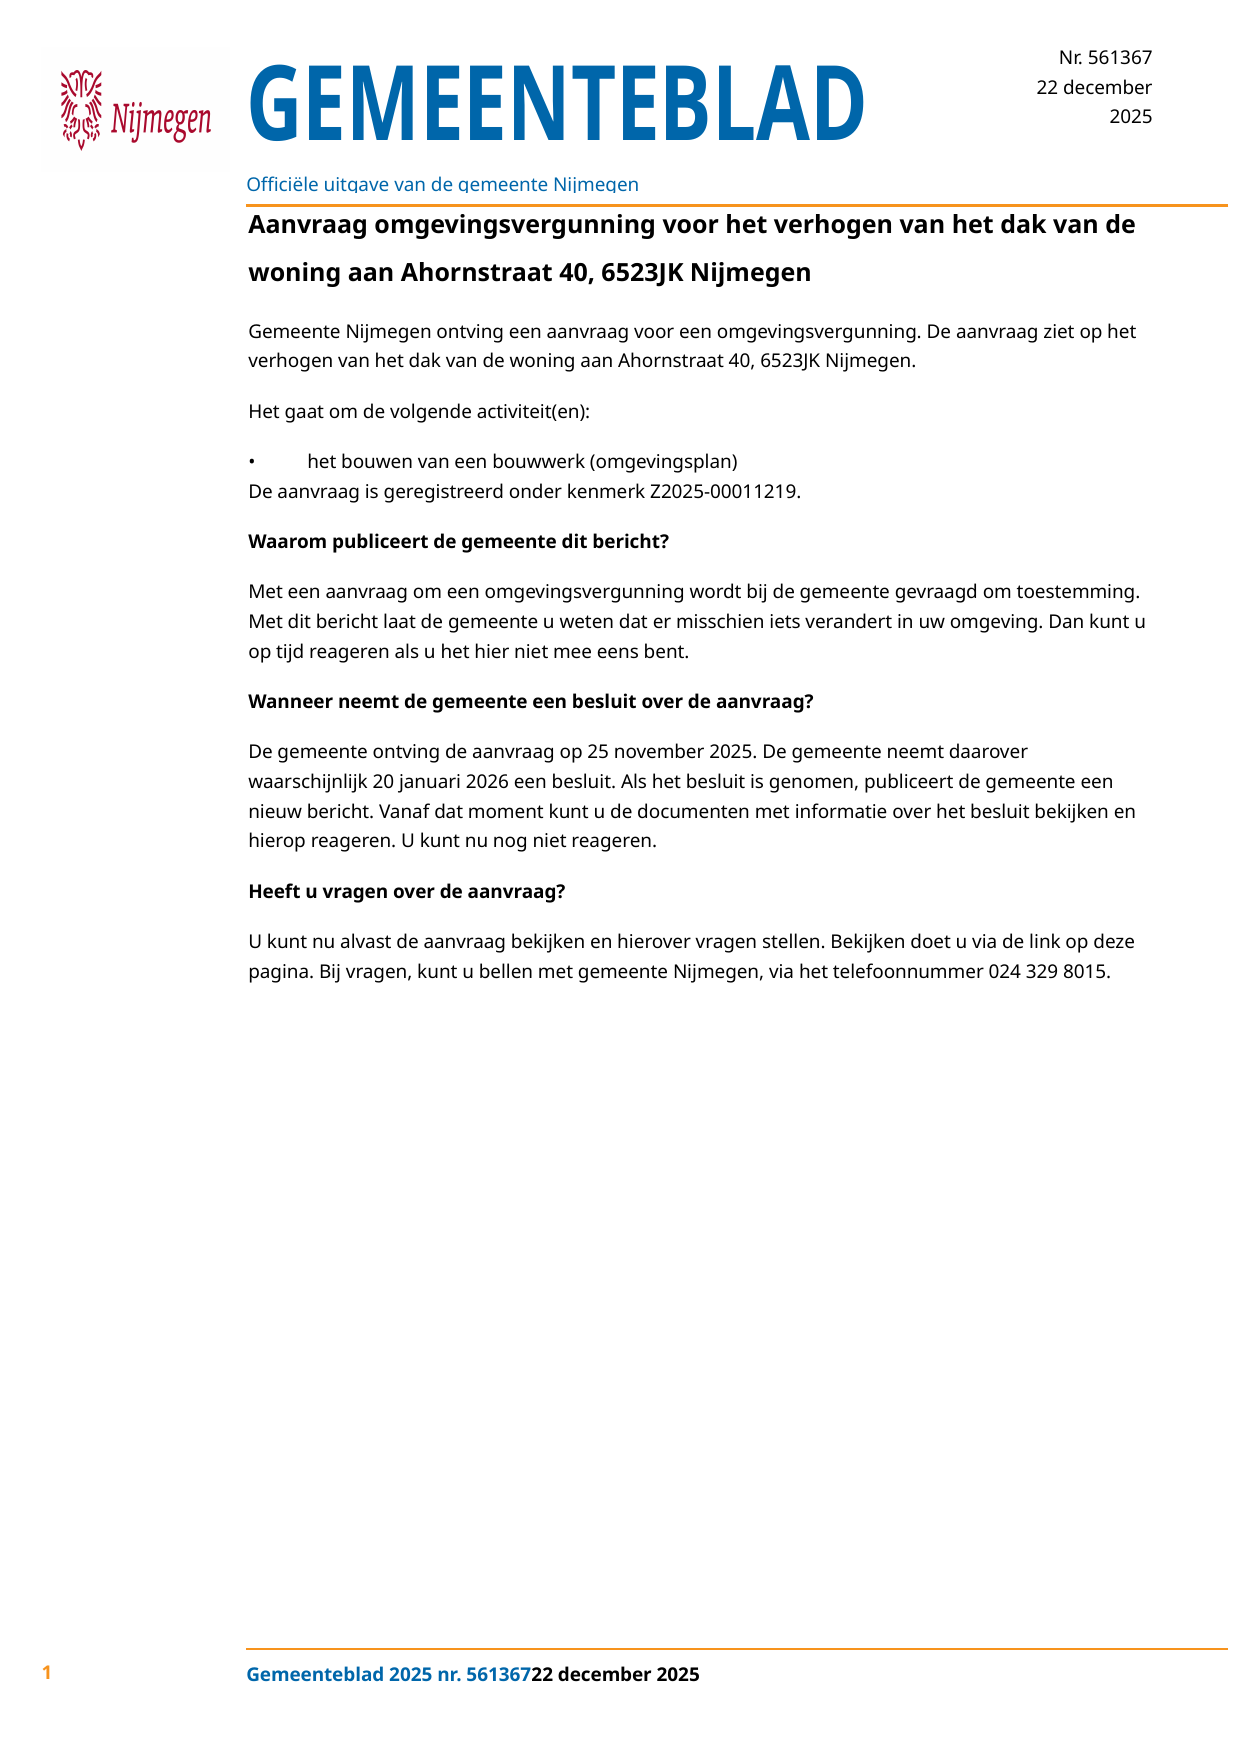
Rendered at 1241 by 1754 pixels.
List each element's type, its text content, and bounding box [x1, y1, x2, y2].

text Met een aanvraag om een omgevingsvergunning wordt bij de gemeente gevraagd om toestemming. Met dit bericht laat de gemeente u weten dat er misschien iets verandert in uw omgeving. Dan kunt u op tijd reageren als u het hier niet mee eens bent. [248, 579, 1152, 664]
text De aanvraag is geregistreerd onder kenmerk Z2025-00011219. [248, 478, 1152, 504]
text Gemeente Nijmegen ontving een aanvraag voor een omgevingsvergunning. De aanvraag ziet op het verhogen van het dak van de woning aan Ahornstraat 40, 6523JK Nijmegen. [248, 318, 1152, 373]
text Heeft u vragen over de aanvraag? [248, 878, 1152, 904]
text Waarom publiceert de gemeente dit bericht? [248, 528, 1152, 554]
picture [41, 47, 231, 172]
list het bouwen van een bouwwerk (omgevingsplan) [248, 448, 1152, 474]
text Aanvraag omgevingsvergunning voor het verhogen van het dak van de woning aan Ahornstraat 40, 6523JK Nijmegen [248, 207, 1152, 288]
text De gemeente ontving de aanvraag op 25 november 2025. De gemeente neemt daarover waarschijnlijk 20 januari 2026 een besluit. Als het besluit is genomen, publiceert de gemeente een nieuw bericht. Vanaf dat moment kunt u de documenten met informatie over het besluit bekijken en hierop reageren. U kunt nu nog niet reageren. [248, 739, 1152, 853]
text Het gaat om de volgende activiteit(en): [248, 398, 1152, 424]
text U kunt nu alvast de aanvraag bekijken en hierover vragen stellen. Bekijken doet u via de link op deze pagina. Bij vragen, kunt u bellen met gemeente Nijmegen, via het telefoonnummer 024 329 8015. [248, 928, 1152, 984]
text Wanneer neemt de gemeente een besluit over de aanvraag? [248, 688, 1152, 714]
